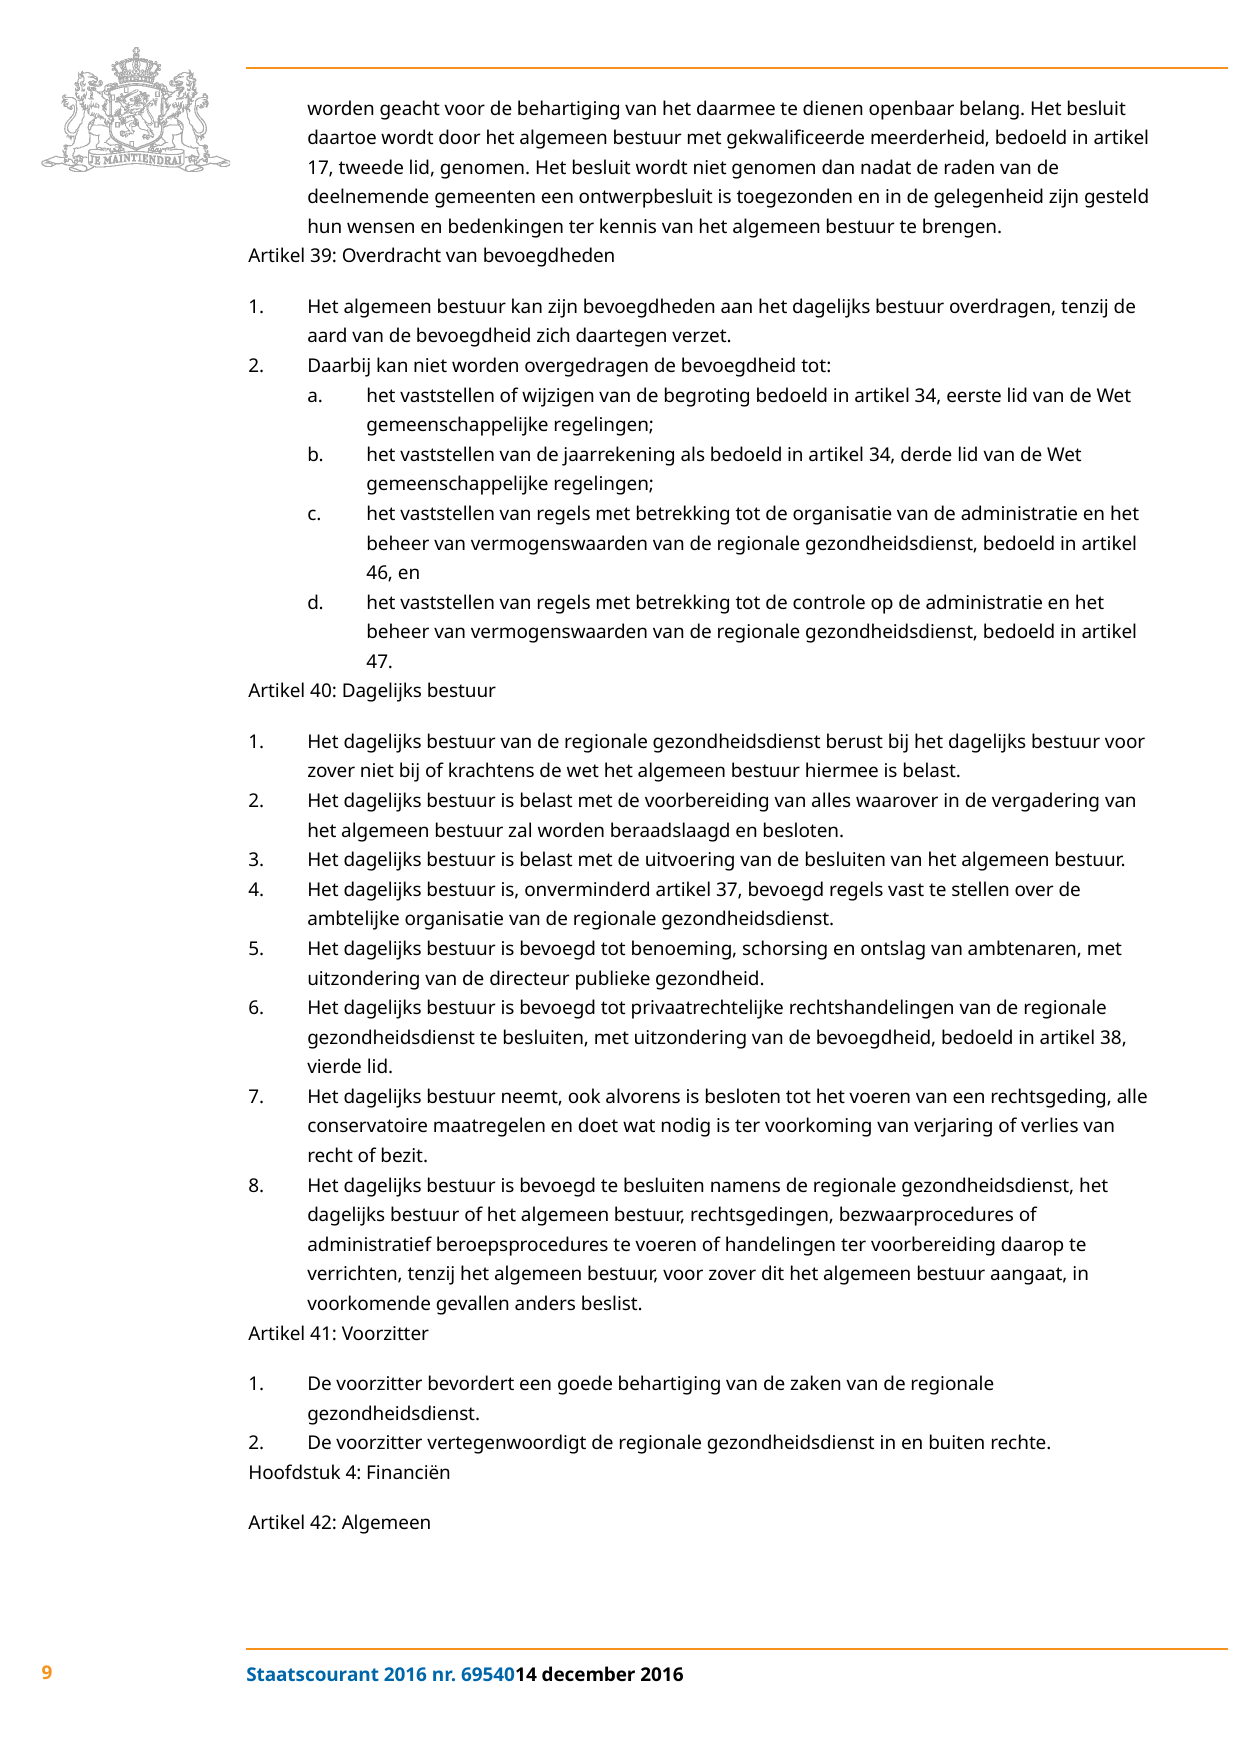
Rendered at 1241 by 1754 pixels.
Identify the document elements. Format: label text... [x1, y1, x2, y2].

list Het algemeen bestuur kan zijn bevoegdheden aan het dagelijks bestuur overdragen, tenzij de aard van de bevoegdheid zich daartegen verzet. [248, 293, 1152, 348]
list Het dagelijks bestuur neemt, ook alvorens is besloten tot het voeren van een rechtsgeding, alle conservatoire maatregelen en doet wat nodig is ter voorkoming van verjaring of verlies van recht of bezit. [248, 1083, 1152, 1168]
list Het dagelijks bestuur is belast met de voorbereiding van alles waarover in de vergadering van het algemeen bestuur zal worden beraadslaagd en besloten. [248, 787, 1152, 843]
list Het dagelijks bestuur is, onverminderd artikel 37, bevoegd regels vast te stellen over de ambtelijke organisatie van de regionale gezondheidsdienst. [248, 876, 1152, 931]
list Het dagelijks bestuur is bevoegd te besluiten namens de regionale gezondheidsdienst, het dagelijks bestuur of het algemeen bestuur, rechtsgedingen, bezwaarprocedures of administratief beroepsprocedures te voeren of handelingen ter voorbereiding daarop te verrichten, tenzij het algemeen bestuur, voor zover dit het algemeen bestuur aangaat, in voorkomende gevallen anders beslist. [248, 1172, 1152, 1316]
list het vaststellen of wijzigen van de begroting bedoeld in artikel 34, eerste lid van de Wet gemeenschappelijke regelingen; [307, 382, 1152, 437]
text Hoofdstuk 4: Financiën [248, 1459, 1152, 1485]
list het vaststellen van regels met betrekking tot de controle op de administratie en het beheer van vermogenswaarden van de regionale gezondheidsdienst, bedoeld in artikel 47. [307, 589, 1152, 674]
list Het dagelijks bestuur van de regionale gezondheidsdienst berust bij het dagelijks bestuur voor zover niet bij of krachtens de wet het algemeen bestuur hiermee is belast. [248, 728, 1152, 783]
text Artikel 42: Algemeen [248, 1509, 1152, 1535]
list worden geacht voor de behartiging van het daarmee te dienen openbaar belang. Het besluit daartoe wordt door het algemeen bestuur met gekwalificeerde meerderheid, bedoeld in artikel 17, tweede lid, genomen. Het besluit wordt niet genomen dan nadat de raden van de deelnemende gemeenten een ontwerpbesluit is toegezonden en in de gelegenheid zijn gesteld hun wensen en bedenkingen ter kennis van het algemeen bestuur te brengen. [248, 95, 1152, 239]
text Artikel 41: Voorzitter [248, 1320, 1152, 1346]
list Het dagelijks bestuur is bevoegd tot benoeming, schorsing en ontslag van ambtenaren, met uitzondering van de directeur publieke gezondheid. [248, 935, 1152, 991]
list het vaststellen van de jaarrekening als bedoeld in artikel 34, derde lid van de Wet gemeenschappelijke regelingen; [307, 441, 1152, 496]
list Het dagelijks bestuur is belast met de uitvoering van de besluiten van het algemeen bestuur. [248, 846, 1152, 872]
list Daarbij kan niet worden overgedragen de bevoegdheid tot: [248, 352, 1152, 378]
text Artikel 39: Overdracht van bevoegdheden [248, 243, 1152, 268]
list Het dagelijks bestuur is bevoegd tot privaatrechtelijke rechtshandelingen van de regionale gezondheidsdienst te besluiten, met uitzondering van de bevoegdheid, bedoeld in artikel 38, vierde lid. [248, 994, 1152, 1079]
list De voorzitter vertegenwoordigt de regionale gezondheidsdienst in en buiten rechte. [248, 1429, 1152, 1455]
list De voorzitter bevordert een goede behartiging van de zaken van de regionale gezondheidsdienst. [248, 1370, 1152, 1426]
list het vaststellen van regels met betrekking tot de organisatie van de administratie en het beheer van vermogenswaarden van de regionale gezondheidsdienst, bedoeld in artikel 46, en [307, 500, 1152, 585]
picture [41, 47, 231, 172]
text Artikel 40: Dagelijks bestuur [248, 678, 1152, 703]
